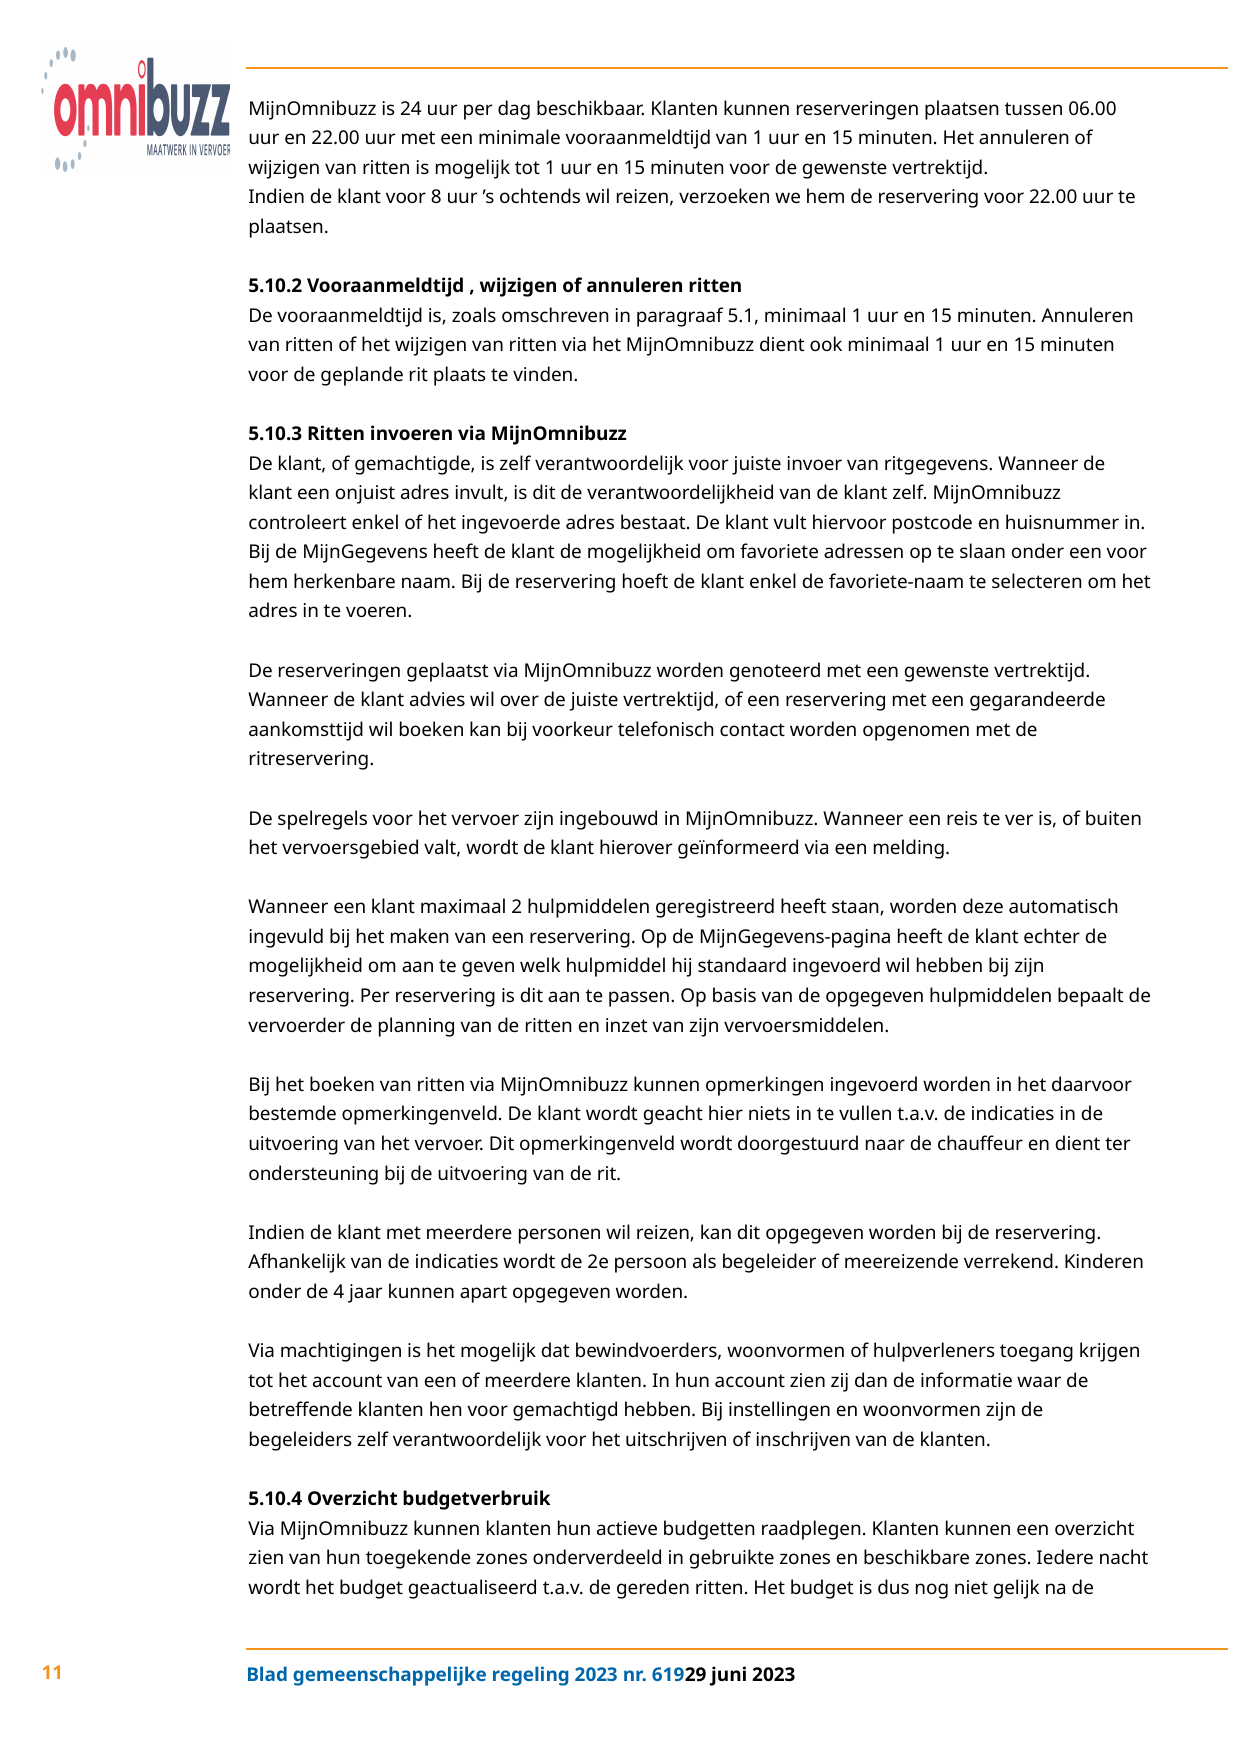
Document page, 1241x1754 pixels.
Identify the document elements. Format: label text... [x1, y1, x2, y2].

text De spelregels voor het vervoer zijn ingebouwd in MijnOmnibuzz. Wanneer een reis te ver is, of buiten het vervoersgebied valt, wordt de klant hierover geïnformeerd via een melding. [248, 805, 1152, 860]
text Via MijnOmnibuzz kunnen klanten hun actieve budgetten raadplegen. Klanten kunnen een overzicht zien van hun toegekende zones onderverdeeld in gebruikte zones en beschikbare zones. Iedere nacht wordt het budget geactualiseerd t.a.v. de gereden ritten. Het budget is dus nog niet gelijk na de [248, 1515, 1152, 1600]
text De vooraanmeldtijd is, zoals omschreven in paragraaf 5.1, minimaal 1 uur en 15 minuten. Annuleren van ritten of het wijzigen van ritten via het MijnOmnibuzz dient ook minimaal 1 uur en 15 minuten voor de geplande rit plaats te vinden. [248, 302, 1152, 387]
text Bij het boeken van ritten via MijnOmnibuzz kunnen opmerkingen ingevoerd worden in het daarvoor bestemde opmerkingenveld. De klant wordt geacht hier niets in te vullen t.a.v. de indicaties in de uitvoering van het vervoer. Dit opmerkingenveld wordt doorgestuurd naar de chauffeur en dient ter ondersteuning bij de uitvoering van de rit. [248, 1071, 1152, 1186]
text 5.10.2 Vooraanmeldtijd , wijzigen of annuleren ritten [248, 272, 1152, 298]
text Via machtigingen is het mogelijk dat bewindvoerders, woonvormen of hulpverleners toegang krijgen tot het account van een of meerdere klanten. In hun account zien zij dan de informatie waar de betreffende klanten hen voor gemachtigd hebben. Bij instellingen en woonvormen zijn de begeleiders zelf verantwoordelijk voor het uitschrijven of inschrijven van de klanten. [248, 1337, 1152, 1452]
picture [41, 47, 231, 172]
text Indien de klant voor 8 uur ’s ochtends wil reizen, verzoeken we hem de reservering voor 22.00 uur te plaatsen. [248, 183, 1152, 239]
text De reserveringen geplaatst via MijnOmnibuzz worden genoteerd met een gewenste vertrektijd. Wanneer de klant advies wil over de juiste vertrektijd, of een reservering met een gegarandeerde aankomsttijd wil boeken kan bij voorkeur telefonisch contact worden opgenomen met de ritreservering. [248, 657, 1152, 771]
text Indien de klant met meerdere personen wil reizen, kan dit opgegeven worden bij de reservering. Afhankelijk van de indicaties wordt de 2e persoon als begeleider of meereizende verrekend. Kinderen onder de 4 jaar kunnen apart opgegeven worden. [248, 1219, 1152, 1304]
text 5.10.4 Overzicht budgetverbruik [248, 1485, 1152, 1511]
text MijnOmnibuzz is 24 uur per dag beschikbaar. Klanten kunnen reserveringen plaatsen tussen 06.00 uur en 22.00 uur met een minimale vooraanmeldtijd van 1 uur en 15 minuten. Het annuleren of wijzigen van ritten is mogelijk tot 1 uur en 15 minuten voor de gewenste vertrektijd. [248, 95, 1152, 180]
text De klant, of gemachtigde, is zelf verantwoordelijk voor juiste invoer van ritgegevens. Wanneer de klant een onjuist adres invult, is dit de verantwoordelijkheid van de klant zelf. MijnOmnibuzz controleert enkel of het ingevoerde adres bestaat. De klant vult hiervoor postcode en huisnummer in. Bij de MijnGegevens heeft de klant de mogelijkheid om favoriete adressen op te slaan onder een voor hem herkenbare naam. Bij de reservering hoeft de klant enkel de favoriete-naam te selecteren om het adres in te voeren. [248, 450, 1152, 623]
text 5.10.3 Ritten invoeren via MijnOmnibuzz [248, 420, 1152, 446]
text Wanneer een klant maximaal 2 hulpmiddelen geregistreerd heeft staan, worden deze automatisch ingevuld bij het maken van een reservering. Op de MijnGegevens-pagina heeft de klant echter de mogelijkheid om aan te geven welk hulpmiddel hij standaard ingevoerd wil hebben bij zijn reservering. Per reservering is dit aan te passen. Op basis van de opgegeven hulpmiddelen bepaalt de vervoerder de planning van de ritten en inzet van zijn vervoersmiddelen. [248, 893, 1152, 1038]
